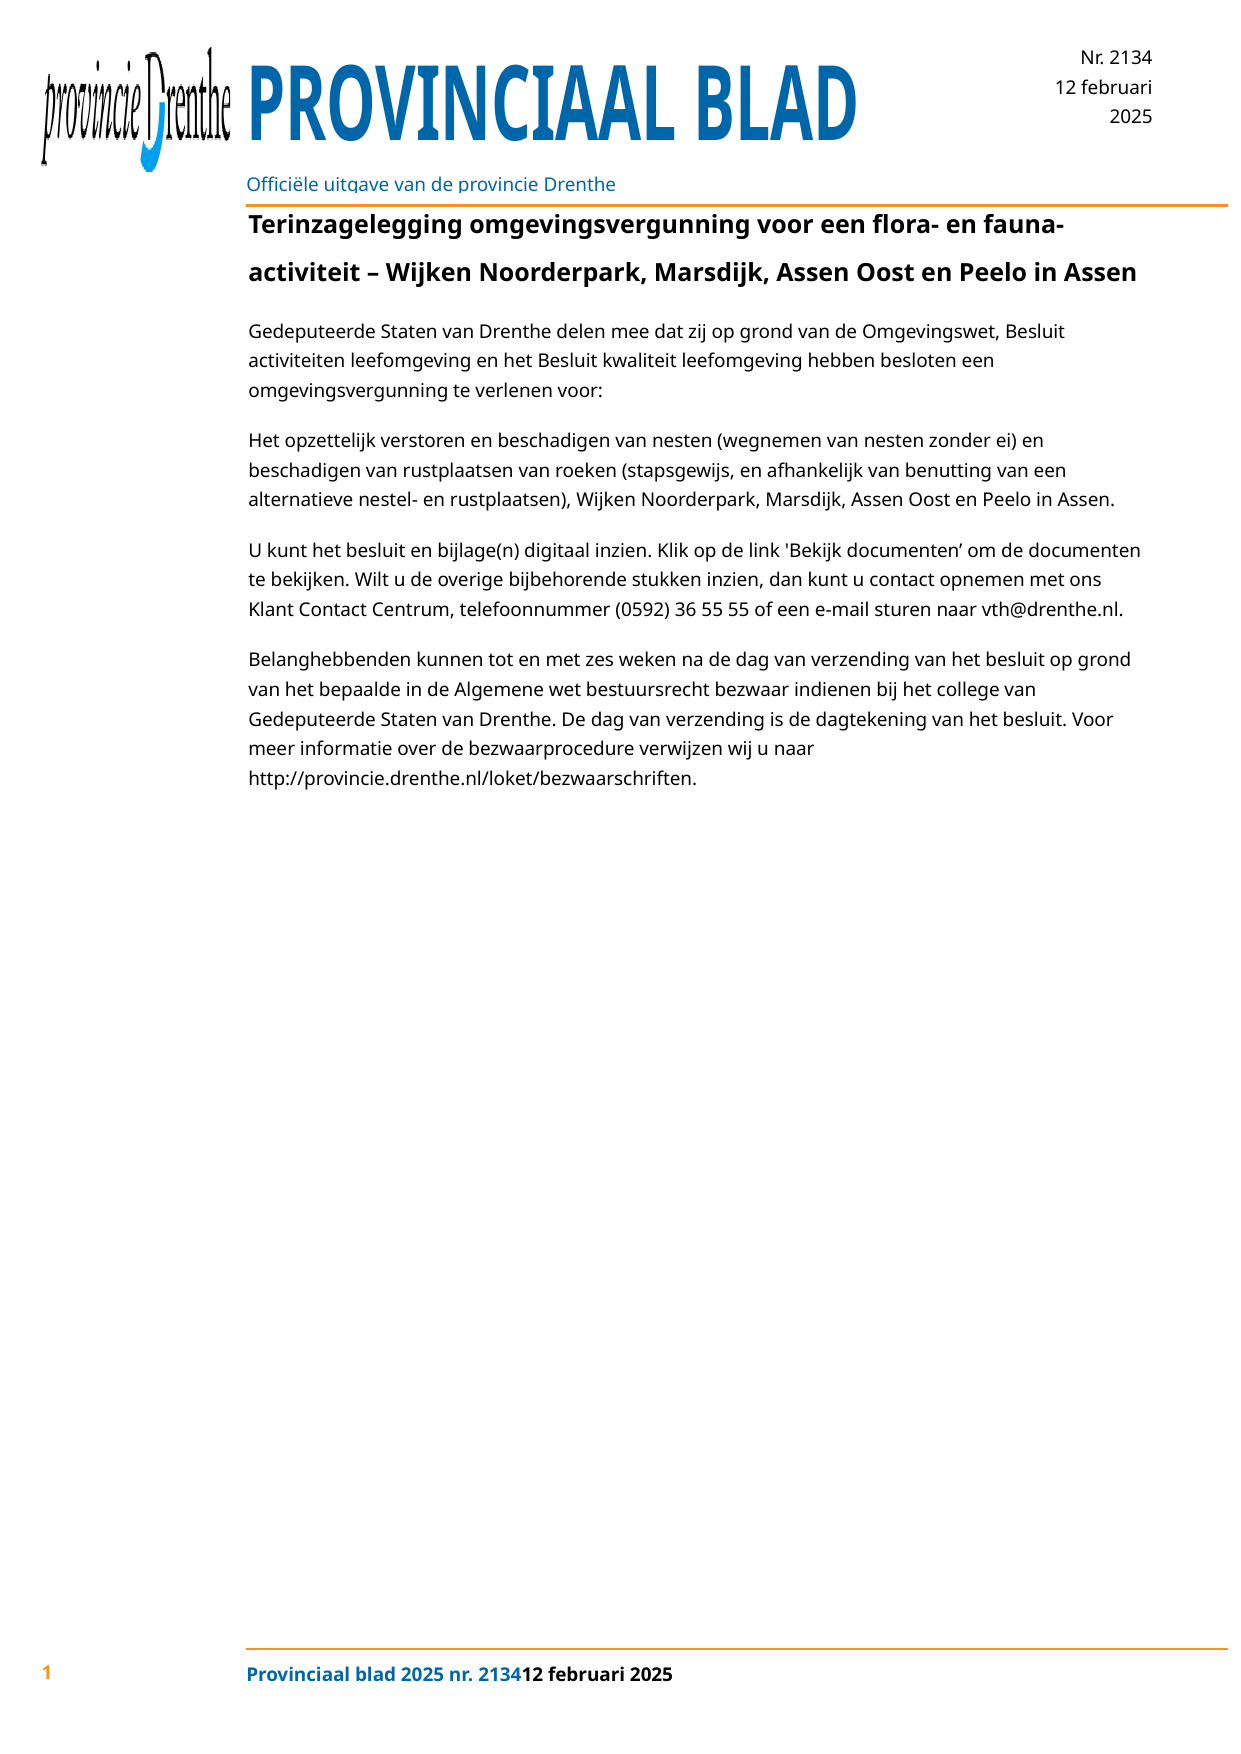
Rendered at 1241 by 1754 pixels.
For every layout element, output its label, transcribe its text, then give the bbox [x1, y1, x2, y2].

text Het opzettelijk verstoren en beschadigen van nesten (wegnemen van nesten zonder ei) en beschadigen van rustplaatsen van roeken (stapsgewijs, en afhankelijk van benutting van een alternatieve nestel- en rustplaatsen), Wijken Noorderpark, Marsdijk, Assen Oost en Peelo in Assen. [248, 427, 1152, 512]
picture [41, 47, 231, 172]
text Belanghebbenden kunnen tot en met zes weken na de dag van verzending van het besluit op grond van het bepaalde in de Algemene wet bestuursrecht bezwaar indienen bij het college van Gedeputeerde Staten van Drenthe. De dag van verzending is de dagtekening van het besluit. Voor meer informatie over de bezwaarprocedure verwijzen wij u naar http://provincie.drenthe.nl/loket/bezwaarschriften. [248, 647, 1152, 791]
text U kunt het besluit en bijlage(n) digitaal inzien. Klik op de link 'Bekijk documenten’ om de documenten te bekijken. Wilt u de overige bijbehorende stukken inzien, dan kunt u contact opnemen met ons Klant Contact Centrum, telefoonnummer (0592) 36 55 55 of een e-mail sturen naar vth@drenthe.nl. [248, 537, 1152, 622]
text Gedeputeerde Staten van Drenthe delen mee dat zij op grond van de Omgevingswet, Besluit activiteiten leefomgeving en het Besluit kwaliteit leefomgeving hebben besloten een omgevingsvergunning te verlenen voor: [248, 318, 1152, 403]
text Terinzagelegging omgevingsvergunning voor een flora- en fauna-activiteit – Wijken Noorderpark, Marsdijk, Assen Oost en Peelo in Assen [248, 207, 1152, 288]
